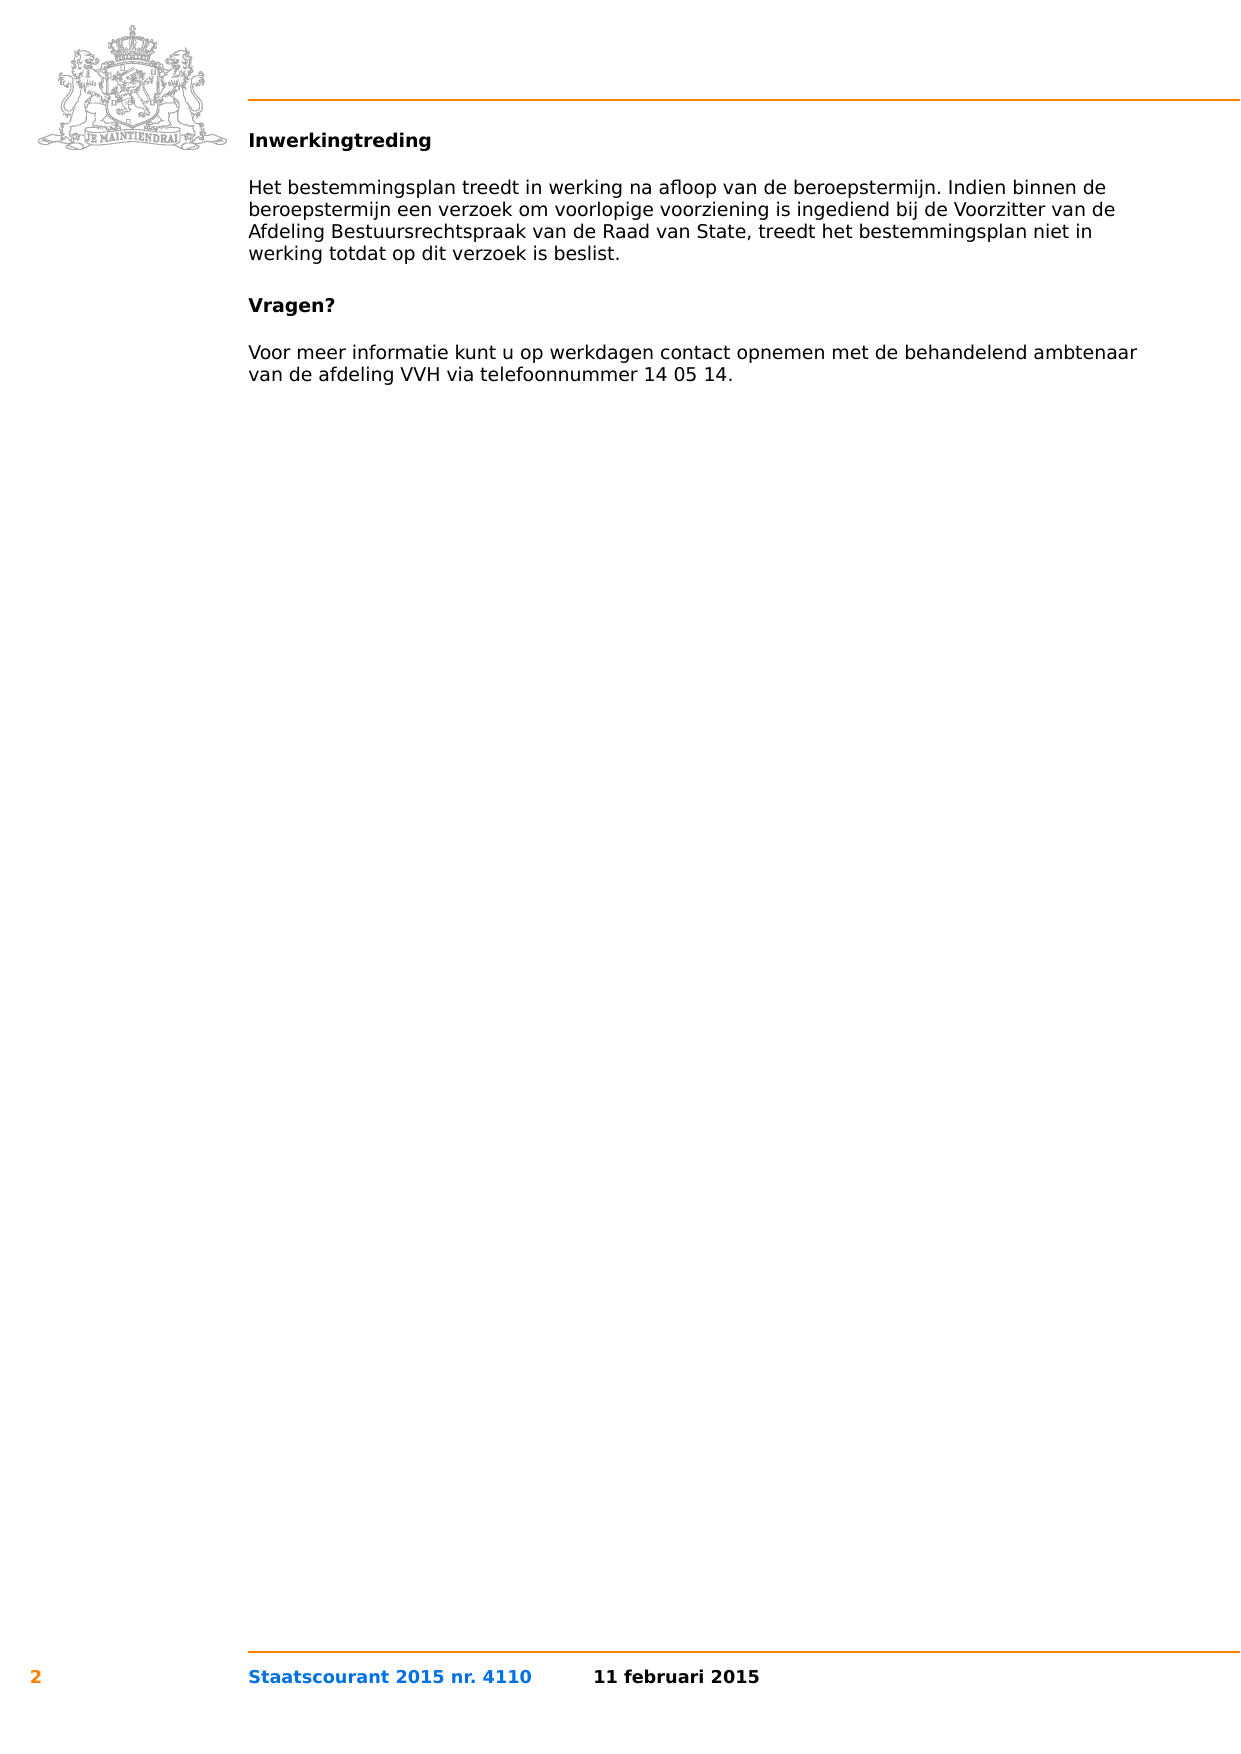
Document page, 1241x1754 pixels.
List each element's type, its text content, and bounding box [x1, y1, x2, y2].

subtitle Vragen? [248, 295, 1163, 317]
subtitle Inwerkingtreding [248, 130, 1163, 152]
text Voor meer informatie kunt u op werkdagen contact opnemen met de behandelend ambtenaar van de afdeling VVH via telefoonnummer 14 05 14. [248, 342, 1163, 386]
text Het bestemmingsplan treedt in werking na afloop van de beroepstermijn. Indien binnen de beroepstermijn een verzoek om voorlopige voorziening is ingediend bij de Voorzitter van de Afdeling Bestuursrechtspraak van de Raad van State, treedt het bestemmingsplan niet in werking totdat op dit verzoek is beslist. [248, 177, 1163, 265]
picture [38, 25, 227, 150]
